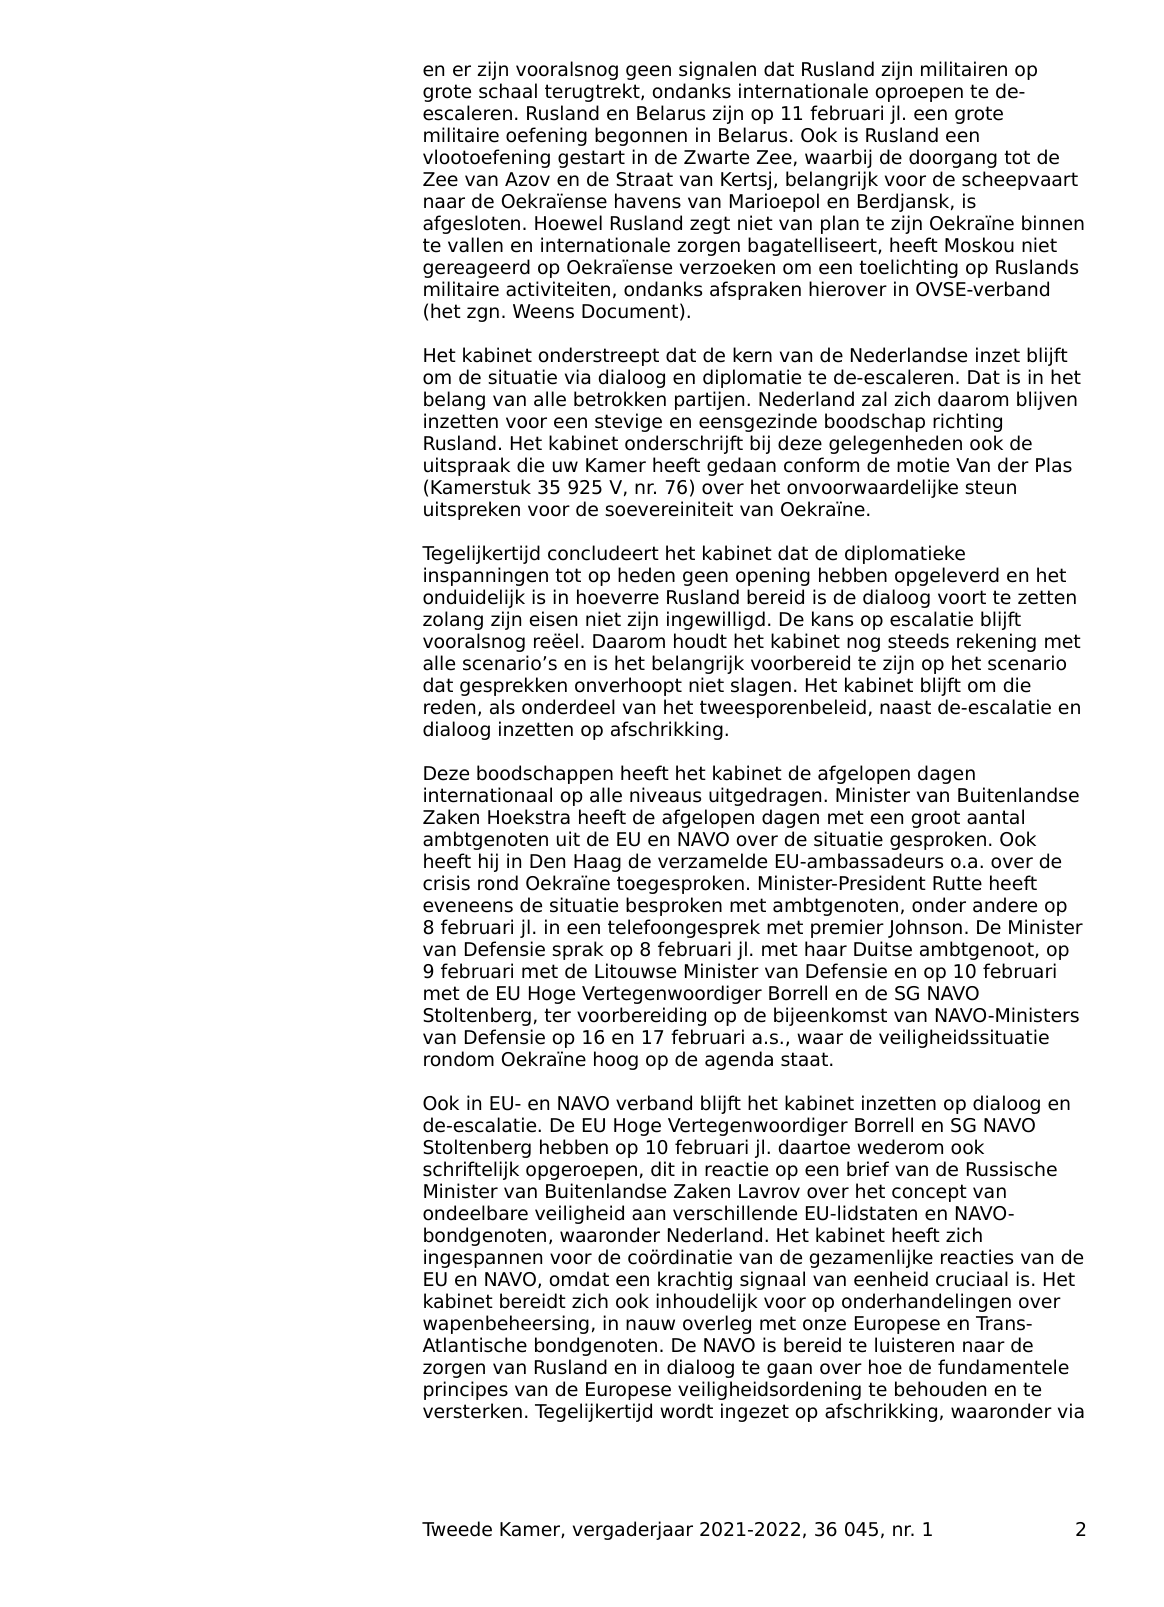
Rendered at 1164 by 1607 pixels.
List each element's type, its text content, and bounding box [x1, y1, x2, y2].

text Ook in EU- en NAVO verband blijft het kabinet inzetten op dialoog en de-escalatie. De EU Hoge Vertegenwoordiger Borrell en SG NAVO Stoltenberg hebben op 10 februari jl. daartoe wederom ook schriftelijk opgeroepen, dit in reactie op een brief van de Russische Minister van Buitenlandse Zaken Lavrov over het concept van ondeelbare veiligheid aan verschillende EU-lidstaten en NAVO-bondgenoten, waaronder Nederland. Het kabinet heeft zich ingespannen voor de coördinatie van de gezamenlijke reacties van de EU en NAVO, omdat een krachtig signaal van eenheid cruciaal is. Het kabinet bereidt zich ook inhoudelijk voor op onderhandelingen over wapenbeheersing, in nauw overleg met onze Europese en Trans-Atlantische bondgenoten. De NAVO is bereid te luisteren naar de zorgen van Rusland en in dialoog te gaan over hoe de fundamentele principes van de Europese veiligheidsordening te behouden en te versterken. Tegelijkertijd wordt ingezet op afschrikking, waaronder via [422, 1093, 1087, 1423]
text Tegelijkertijd concludeert het kabinet dat de diplomatieke inspanningen tot op heden geen opening hebben opgeleverd en het onduidelijk is in hoeverre Rusland bereid is de dialoog voort te zetten zolang zijn eisen niet zijn ingewilligd. De kans op escalatie blijft vooralsnog reëel. Daarom houdt het kabinet nog steeds rekening met alle scenario’s en is het belangrijk voorbereid te zijn op het scenario dat gesprekken onverhoopt niet slagen. Het kabinet blijft om die reden, als onderdeel van het tweesporenbeleid, naast de-escalatie en dialoog inzetten op afschrikking. [422, 543, 1087, 741]
text en er zijn vooralsnog geen signalen dat Rusland zijn militairen op grote schaal terugtrekt, ondanks internationale oproepen te de-escaleren. Rusland en Belarus zijn op 11 februari jl. een grote militaire oefening begonnen in Belarus. Ook is Rusland een vlootoefening gestart in de Zwarte Zee, waarbij de doorgang tot de Zee van Azov en de Straat van Kertsj, belangrijk voor de scheepvaart naar de Oekraïense havens van Marioepol en Berdjansk, is afgesloten. Hoewel Rusland zegt niet van plan te zijn Oekraïne binnen te vallen en internationale zorgen bagatelliseert, heeft Moskou niet gereageerd op Oekraïense verzoeken om een toelichting op Ruslands militaire activiteiten, ondanks afspraken hierover in OVSE-verband (het zgn. Weens Document). [422, 59, 1087, 323]
text Het kabinet onderstreept dat de kern van de Nederlandse inzet blijft om de situatie via dialoog en diplomatie te de-escaleren. Dat is in het belang van alle betrokken partijen. Nederland zal zich daarom blijven inzetten voor een stevige en eensgezinde boodschap richting Rusland. Het kabinet onderschrijft bij deze gelegenheden ook de uitspraak die uw Kamer heeft gedaan conform de motie Van der Plas (Kamerstuk 35 925 V, nr. 76) over het onvoorwaardelijke steun uitspreken voor de soevereiniteit van Oekraïne. [422, 345, 1087, 521]
text Deze boodschappen heeft het kabinet de afgelopen dagen internationaal op alle niveaus uitgedragen. Minister van Buitenlandse Zaken Hoekstra heeft de afgelopen dagen met een groot aantal ambtgenoten uit de EU en NAVO over de situatie gesproken. Ook heeft hij in Den Haag de verzamelde EU-ambassadeurs o.a. over de crisis rond Oekraïne toegesproken. Minister-President Rutte heeft eveneens de situatie besproken met ambtgenoten, onder andere op 8 februari jl. in een telefoongesprek met premier Johnson. De Minister van Defensie sprak op 8 februari jl. met haar Duitse ambtgenoot, op 9 februari met de Litouwse Minister van Defensie en op 10 februari met de EU Hoge Vertegenwoordiger Borrell en de SG NAVO Stoltenberg, ter voorbereiding op de bijeenkomst van NAVO-Ministers van Defensie op 16 en 17 februari a.s., waar de veiligheidssituatie rondom Oekraïne hoog op de agenda staat. [422, 763, 1087, 1071]
